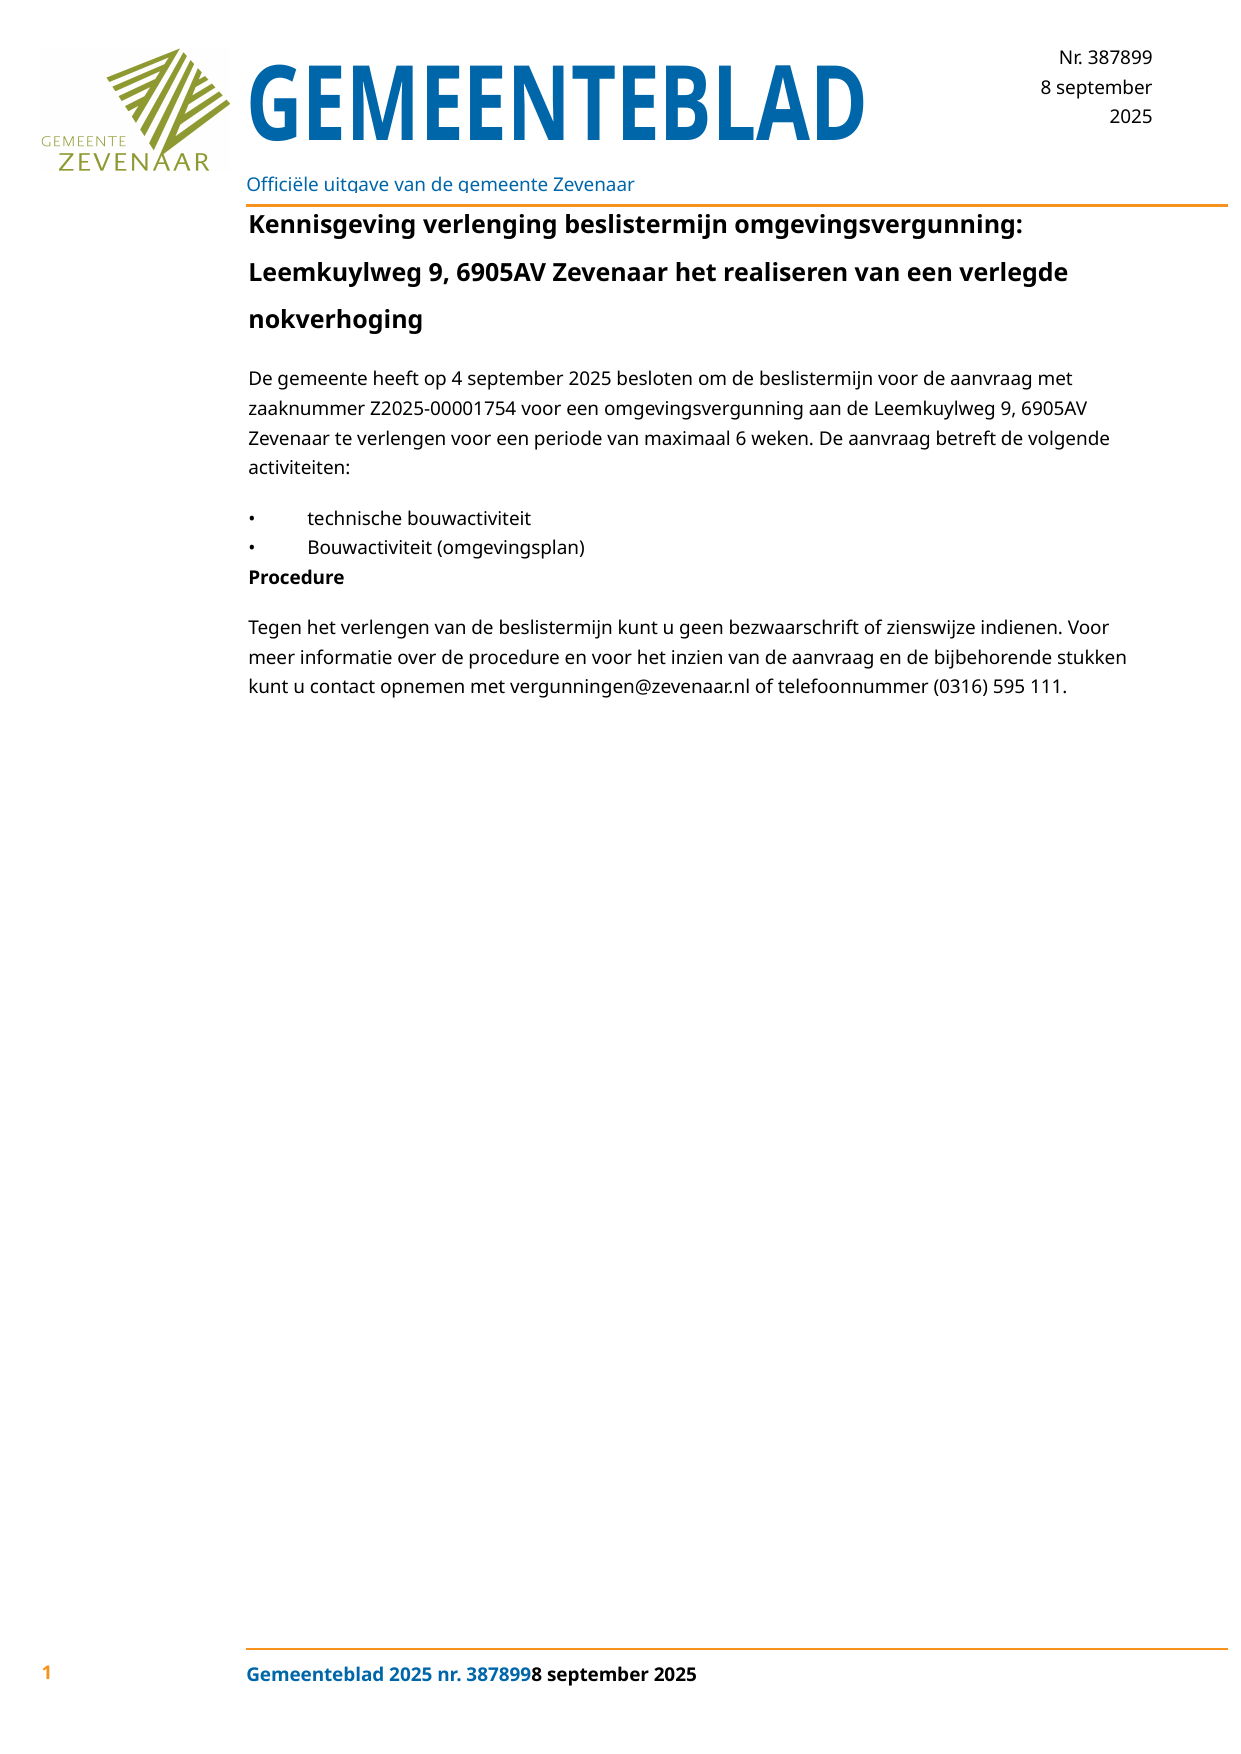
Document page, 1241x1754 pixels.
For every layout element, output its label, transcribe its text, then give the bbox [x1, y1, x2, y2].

text Kennisgeving verlenging beslistermijn omgevingsvergunning: Leemkuylweg 9, 6905AV Zevenaar het realiseren van een verlegde nokverhoging [248, 207, 1152, 336]
text De gemeente heeft op 4 september 2025 besloten om de beslistermijn voor de aanvraag met zaaknummer Z2025-00001754 voor een omgevingsvergunning aan de Leemkuylweg 9, 6905AV Zevenaar te verlengen voor een periode van maximaal 6 weken. De aanvraag betreft de volgende activiteiten: [248, 366, 1152, 480]
list technische bouwactiviteit [248, 505, 1152, 530]
picture [41, 47, 231, 172]
list Bouwactiviteit (omgevingsplan) [248, 534, 1152, 560]
text Procedure [248, 564, 1152, 589]
text Tegen het verlengen van de beslistermijn kunt u geen bezwaarschrift of zienswijze indienen. Voor meer informatie over de procedure en voor het inzien van de aanvraag en de bijbehorende stukken kunt u contact opnemen met vergunningen@zevenaar.nl of telefoonnummer (0316) 595 111. [248, 614, 1152, 699]
